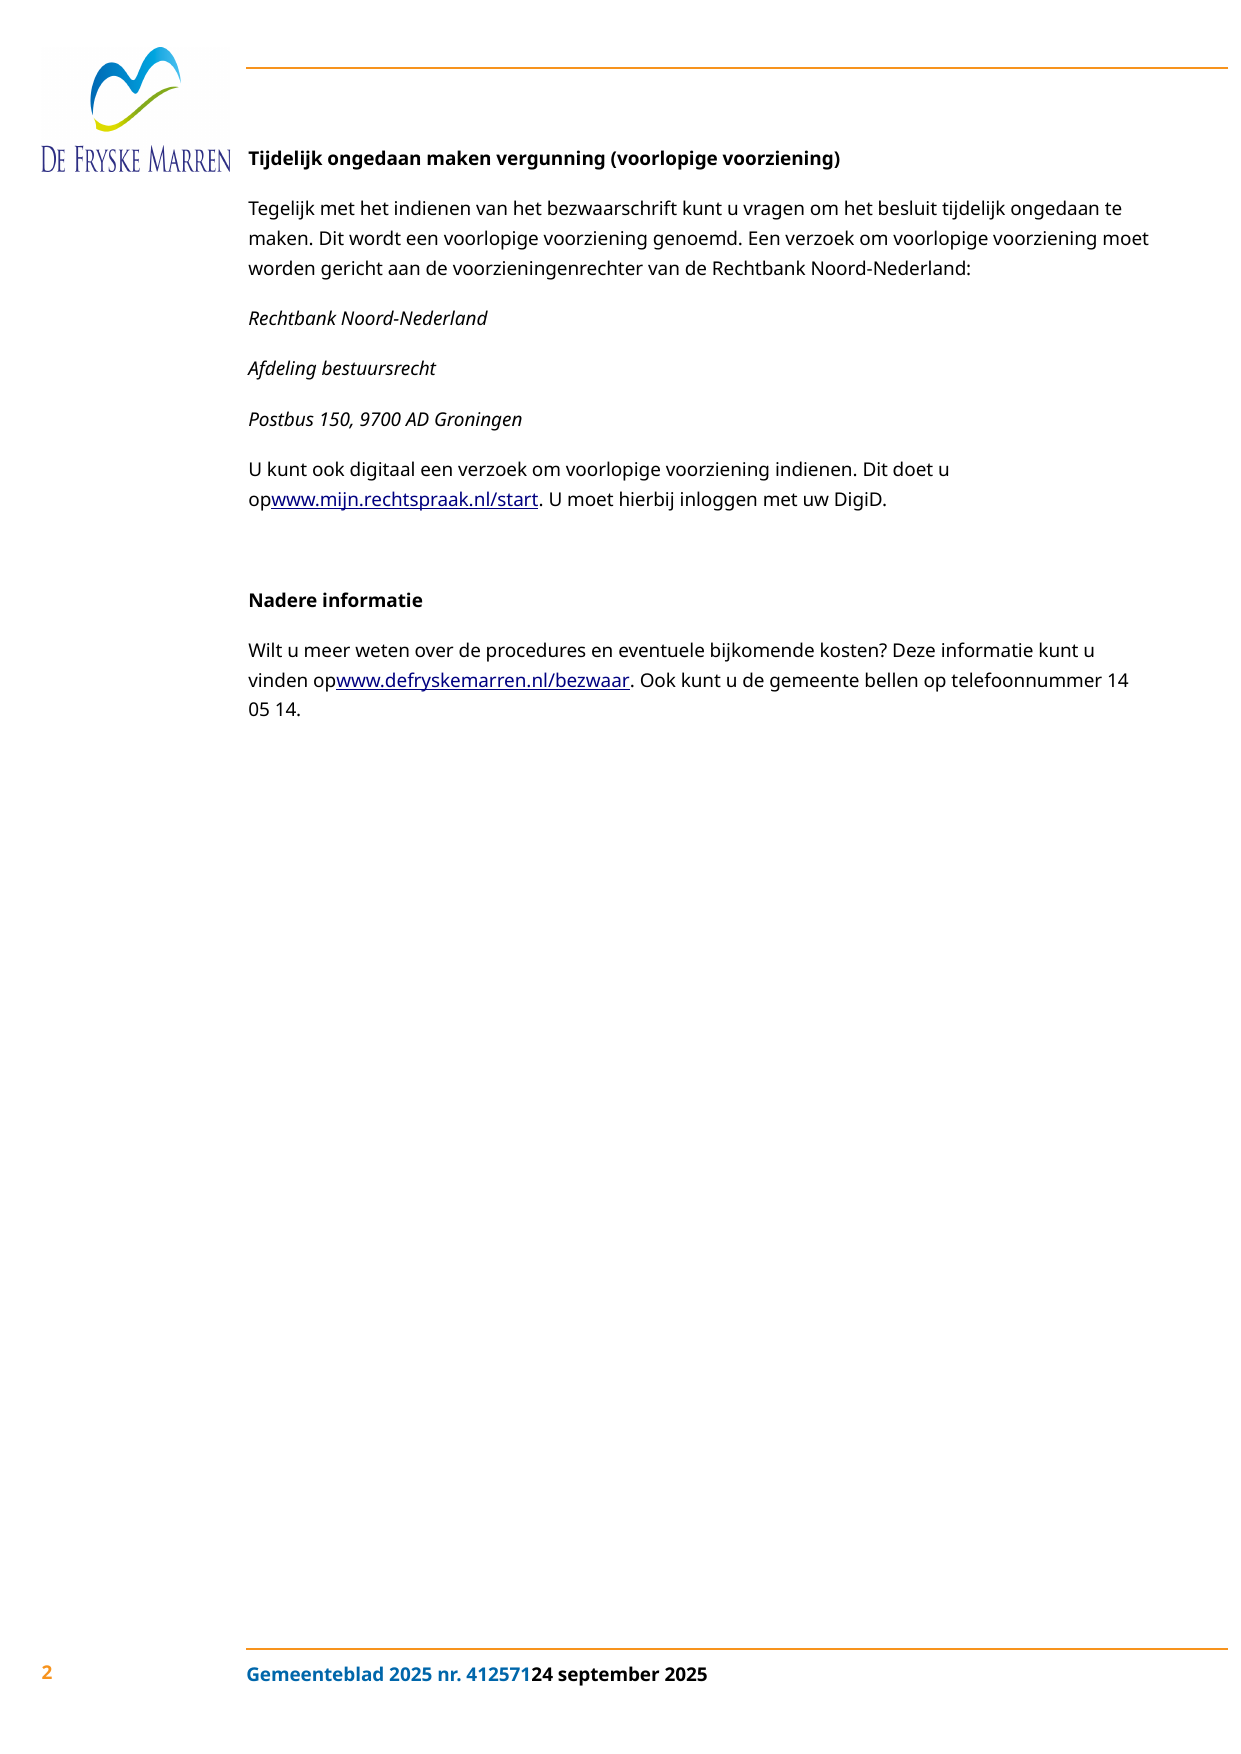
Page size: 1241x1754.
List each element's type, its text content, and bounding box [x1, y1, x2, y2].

text U kunt ook digitaal een verzoek om voorlopige voorziening indienen. Dit doet u opwww.mijn.rechtspraak.nl/start. U moet hierbij inloggen met uw DigiD. [248, 456, 1152, 512]
text Rechtbank Noord-Nederland [248, 305, 1152, 331]
text Tijdelijk ongedaan maken vergunning (voorlopige voorziening) [248, 145, 1152, 171]
text Tegelijk met het indienen van het bezwaarschrift kunt u vragen om het besluit tijdelijk ongedaan te maken. Dit wordt een voorlopige voorziening genoemd. Een verzoek om voorlopige voorziening moet worden gericht aan de voorzieningenrechter van de Rechtbank Noord-Nederland: [248, 196, 1152, 281]
text Wilt u meer weten over de procedures en eventuele bijkomende kosten? Deze informatie kunt u vinden opwww.defryskemarren.nl/bezwaar. Ook kunt u de gemeente bellen op telefoonnummer 14 05 14. [248, 637, 1152, 722]
text Postbus 150, 9700 AD Groningen [248, 406, 1152, 432]
picture [41, 47, 231, 172]
text Afdeling bestuursrecht [248, 356, 1152, 381]
text Nadere informatie [248, 587, 1152, 613]
